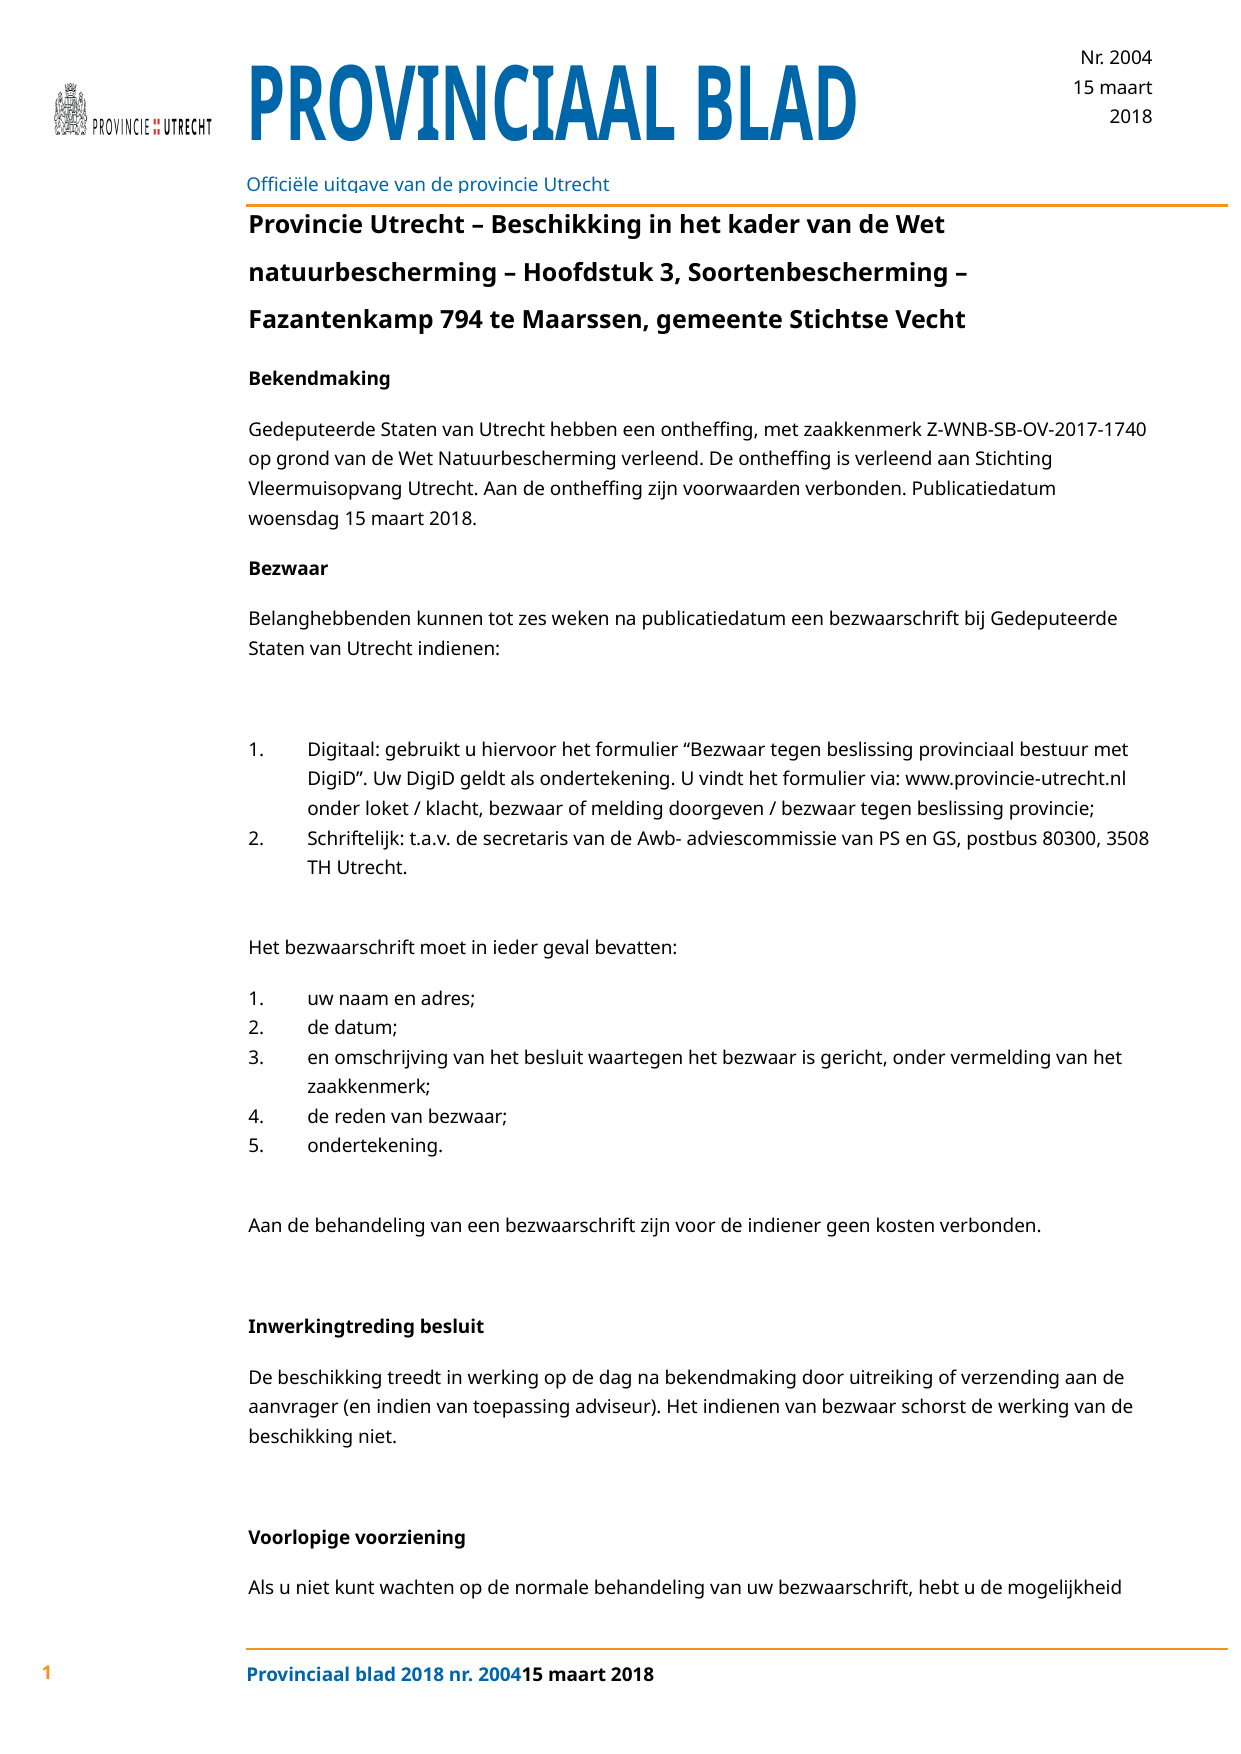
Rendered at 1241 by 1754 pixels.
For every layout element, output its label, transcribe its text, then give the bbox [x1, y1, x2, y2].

text Inwerkingtreding besluit [248, 1313, 1152, 1339]
text Provincie Utrecht – Beschikking in het kader van de Wet natuurbescherming – Hoofdstuk 3, Soortenbescherming – Fazantenkamp 794 te Maarssen, gemeente Stichtse Vecht [248, 207, 1152, 336]
text Voorlopige voorziening [248, 1524, 1152, 1549]
list Digitaal: gebruikt u hiervoor het formulier “Bezwaar tegen beslissing provinciaal bestuur met DigiD”. Uw DigiD geldt als ondertekening. U vindt het formulier via: www.provincie-utrecht.nl onder loket / klacht, bezwaar of melding doorgeven / bezwaar tegen beslissing provincie; [248, 736, 1152, 821]
text Belanghebbenden kunnen tot zes weken na publicatiedatum een bezwaarschrift bij Gedeputeerde Staten van Utrecht indienen: [248, 606, 1152, 661]
text Aan de behandeling van een bezwaarschrift zijn voor de indiener geen kosten verbonden. [248, 1213, 1152, 1238]
list de datum; [248, 1014, 1152, 1040]
text Als u niet kunt wachten op de normale behandeling van uw bezwaarschrift, hebt u de mogelijkheid [248, 1574, 1152, 1600]
text Bekendmaking [248, 366, 1152, 391]
list ondertekening. [248, 1133, 1152, 1158]
list en omschrijving van het besluit waartegen het bezwaar is gericht, onder vermelding van het zaakkenmerk; [248, 1044, 1152, 1099]
text Het bezwaarschrift moet in ieder geval bevatten: [248, 934, 1152, 960]
list uw naam en adres; [248, 985, 1152, 1010]
text Gedeputeerde Staten van Utrecht hebben een ontheffing, met zaakkenmerk Z-WNB-SB-OV-2017-1740 op grond van de Wet Natuurbescherming verleend. De ontheffing is verleend aan Stichting Vleermuisopvang Utrecht. Aan de ontheffing zijn voorwaarden verbonden. Publicatiedatum woensdag 15 maart 2018. [248, 416, 1152, 530]
picture [41, 47, 231, 172]
list de reden van bezwaar; [248, 1103, 1152, 1129]
list Schriftelijk: t.a.v. de secretaris van de Awb- adviescommissie van PS en GS, postbus 80300, 3508 TH Utrecht. [248, 825, 1152, 880]
text De beschikking treedt in werking op de dag na bekendmaking door uitreiking of verzending aan de aanvrager (en indien van toepassing adviseur). Het indienen van bezwaar schorst de werking van de beschikking niet. [248, 1364, 1152, 1449]
text Bezwaar [248, 555, 1152, 581]
